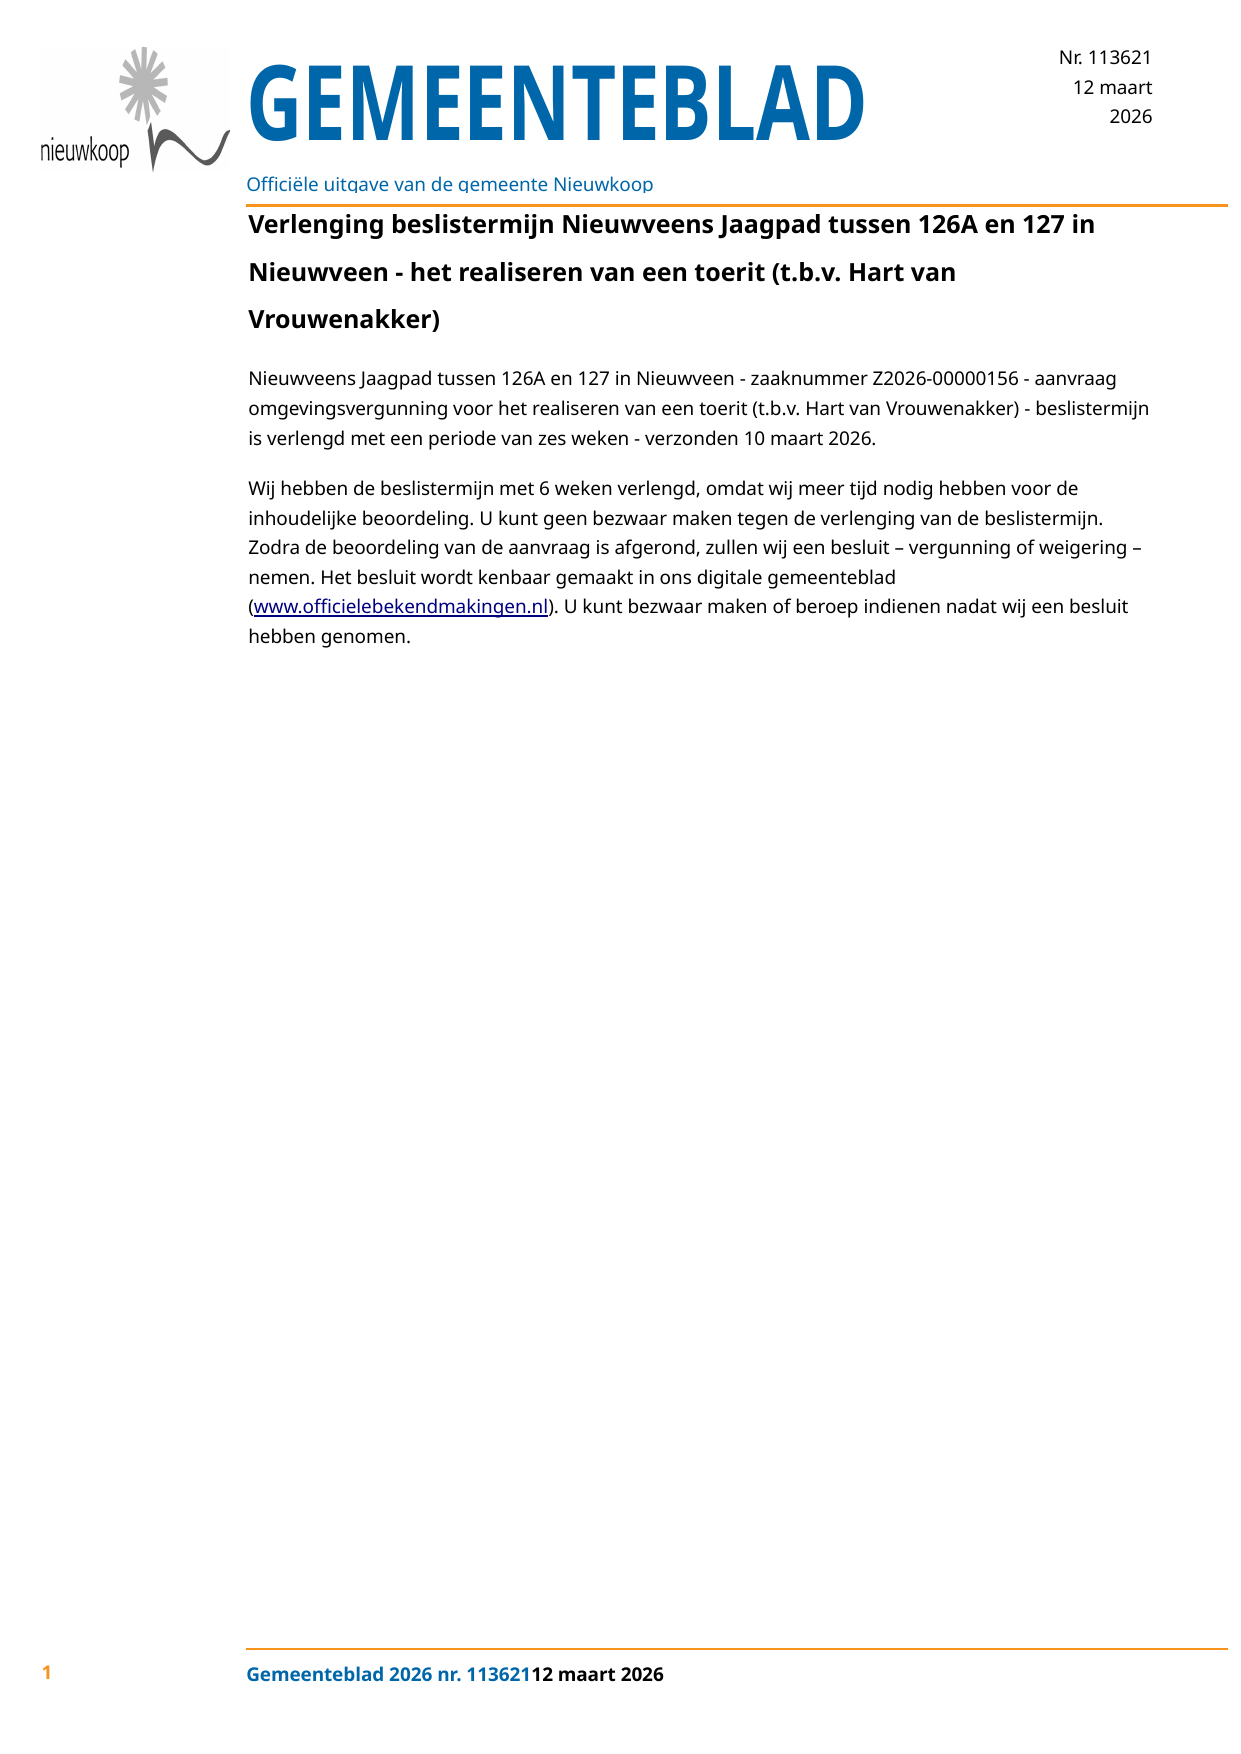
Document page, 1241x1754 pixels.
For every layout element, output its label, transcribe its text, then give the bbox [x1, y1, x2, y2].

text Verlenging beslistermijn Nieuwveens Jaagpad tussen 126A en 127 in Nieuwveen - het realiseren van een toerit (t.b.v. Hart van Vrouwenakker) [248, 207, 1152, 336]
text Nieuwveens Jaagpad tussen 126A en 127 in Nieuwveen - zaaknummer Z2026-00000156 - aanvraag omgevingsvergunning voor het realiseren van een toerit (t.b.v. Hart van Vrouwenakker) - beslistermijn is verlengd met een periode van zes weken - verzonden 10 maart 2026. [248, 366, 1152, 450]
picture [41, 47, 231, 172]
text Wij hebben de beslistermijn met 6 weken verlengd, omdat wij meer tijd nodig hebben voor de inhoudelijke beoordeling. U kunt geen bezwaar maken tegen de verlenging van de beslistermijn. Zodra de beoordeling van de aanvraag is afgerond, zullen wij een besluit – vergunning of weigering – nemen. Het besluit wordt kenbaar gemaakt in ons digitale gemeenteblad (www.officielebekendmakingen.nl). U kunt bezwaar maken of beroep indienen nadat wij een besluit hebben genomen. [248, 475, 1152, 649]
